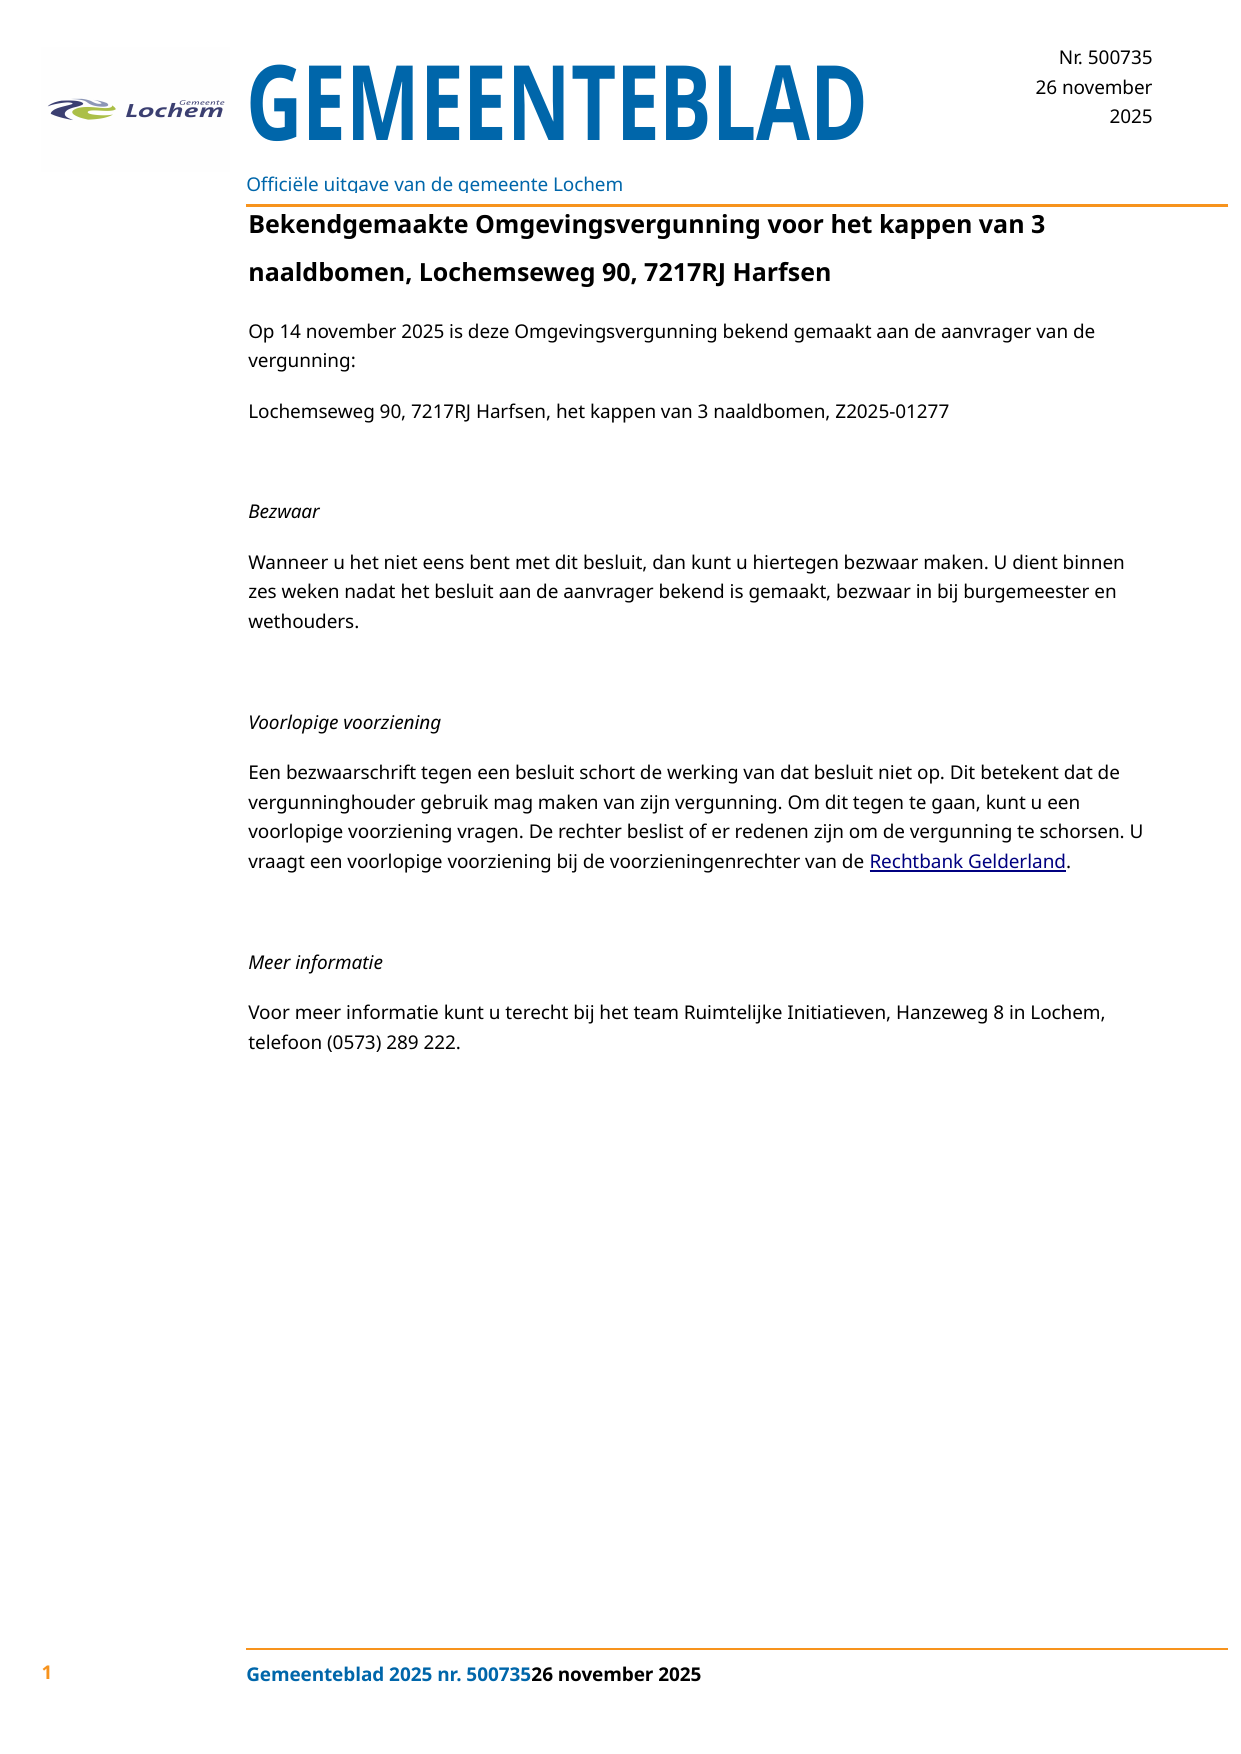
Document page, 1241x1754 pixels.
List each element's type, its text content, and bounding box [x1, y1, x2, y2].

text Meer informatie [248, 949, 1152, 975]
text Voorlopige voorziening [248, 709, 1152, 735]
text Lochemseweg 90, 7217RJ Harfsen, het kappen van 3 naaldbomen, Z2025-01277 [248, 398, 1152, 424]
picture [41, 47, 231, 172]
text Op 14 november 2025 is deze Omgevingsvergunning bekend gemaakt aan de aanvrager van de vergunning: [248, 318, 1152, 373]
text Bezwaar [248, 499, 1152, 524]
text Een bezwaarschrift tegen een besluit schort de werking van dat besluit niet op. Dit betekent dat de vergunninghouder gebruik mag maken van zijn vergunning. Om dit tegen te gaan, kunt u een voorlopige voorziening vragen. De rechter beslist of er redenen zijn om de vergunning te schorsen. U vraagt een voorlopige voorziening bij de voorzieningenrechter van de Rechtbank Gelderland. [248, 759, 1152, 874]
text Bekendgemaakte Omgevingsvergunning voor het kappen van 3 naaldbomen, Lochemseweg 90, 7217RJ Harfsen [248, 207, 1152, 288]
text Wanneer u het niet eens bent met dit besluit, dan kunt u hiertegen bezwaar maken. U dient binnen zes weken nadat het besluit aan de aanvrager bekend is gemaakt, bezwaar in bij burgemeester en wethouders. [248, 549, 1152, 634]
text Voor meer informatie kunt u terecht bij het team Ruimtelijke Initiatieven, Hanzeweg 8 in Lochem, telefoon (0573) 289 222. [248, 999, 1152, 1055]
